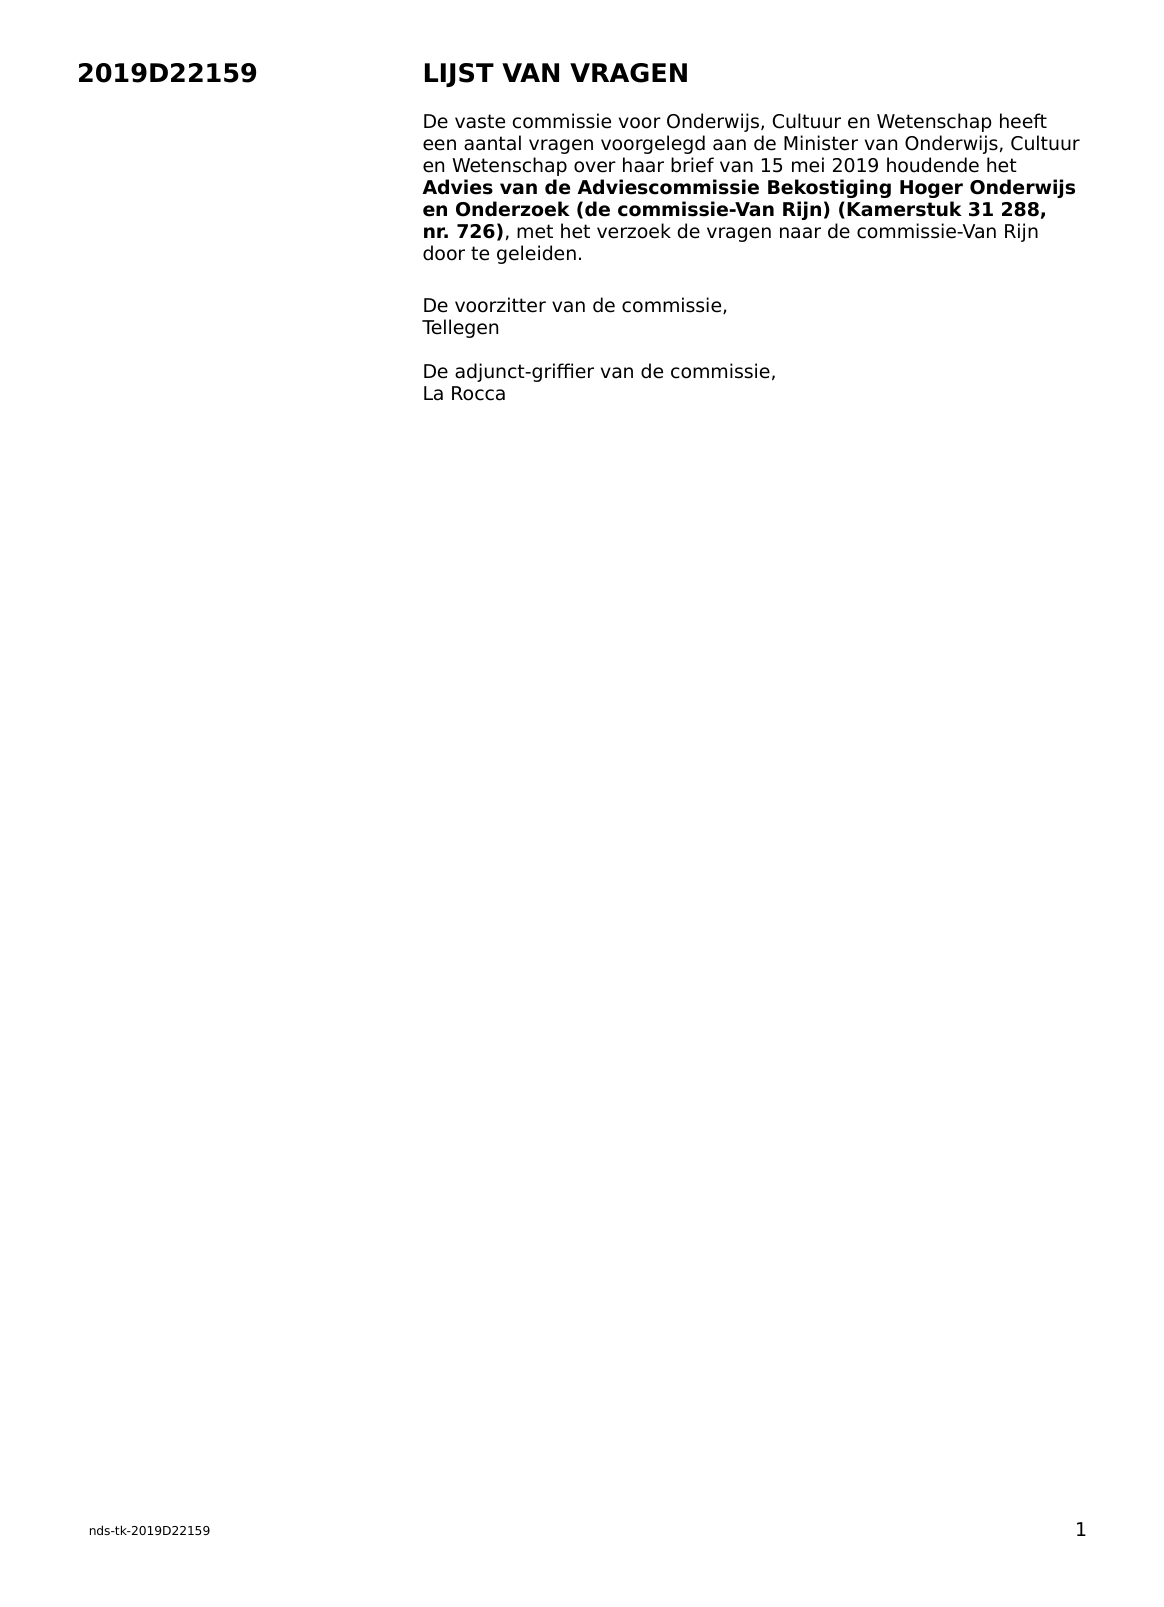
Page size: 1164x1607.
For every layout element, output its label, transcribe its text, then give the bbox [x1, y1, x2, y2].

text De voorzitter van de commissie, Tellegen [422, 295, 1087, 339]
text De adjunct-griffier van de commissie, La Rocca [422, 361, 1087, 405]
text De vaste commissie voor Onderwijs, Cultuur en Wetenschap heeft een aantal vragen voorgelegd aan de Minister van Onderwijs, Cultuur en Wetenschap over haar brief van 15 mei 2019 houdende het Advies van de Adviescommissie Bekostiging Hoger Onderwijs en Onderzoek (de commissie-Van Rijn) (Kamerstuk 31 288, nr. 726), met het verzoek de vragen naar de commissie-Van Rijn door te geleiden. [422, 111, 1087, 265]
text 2019D22159 LIJST VAN VRAGEN [77, 59, 1087, 89]
text nds-tk-2019D22159 [88, 1524, 323, 1538]
